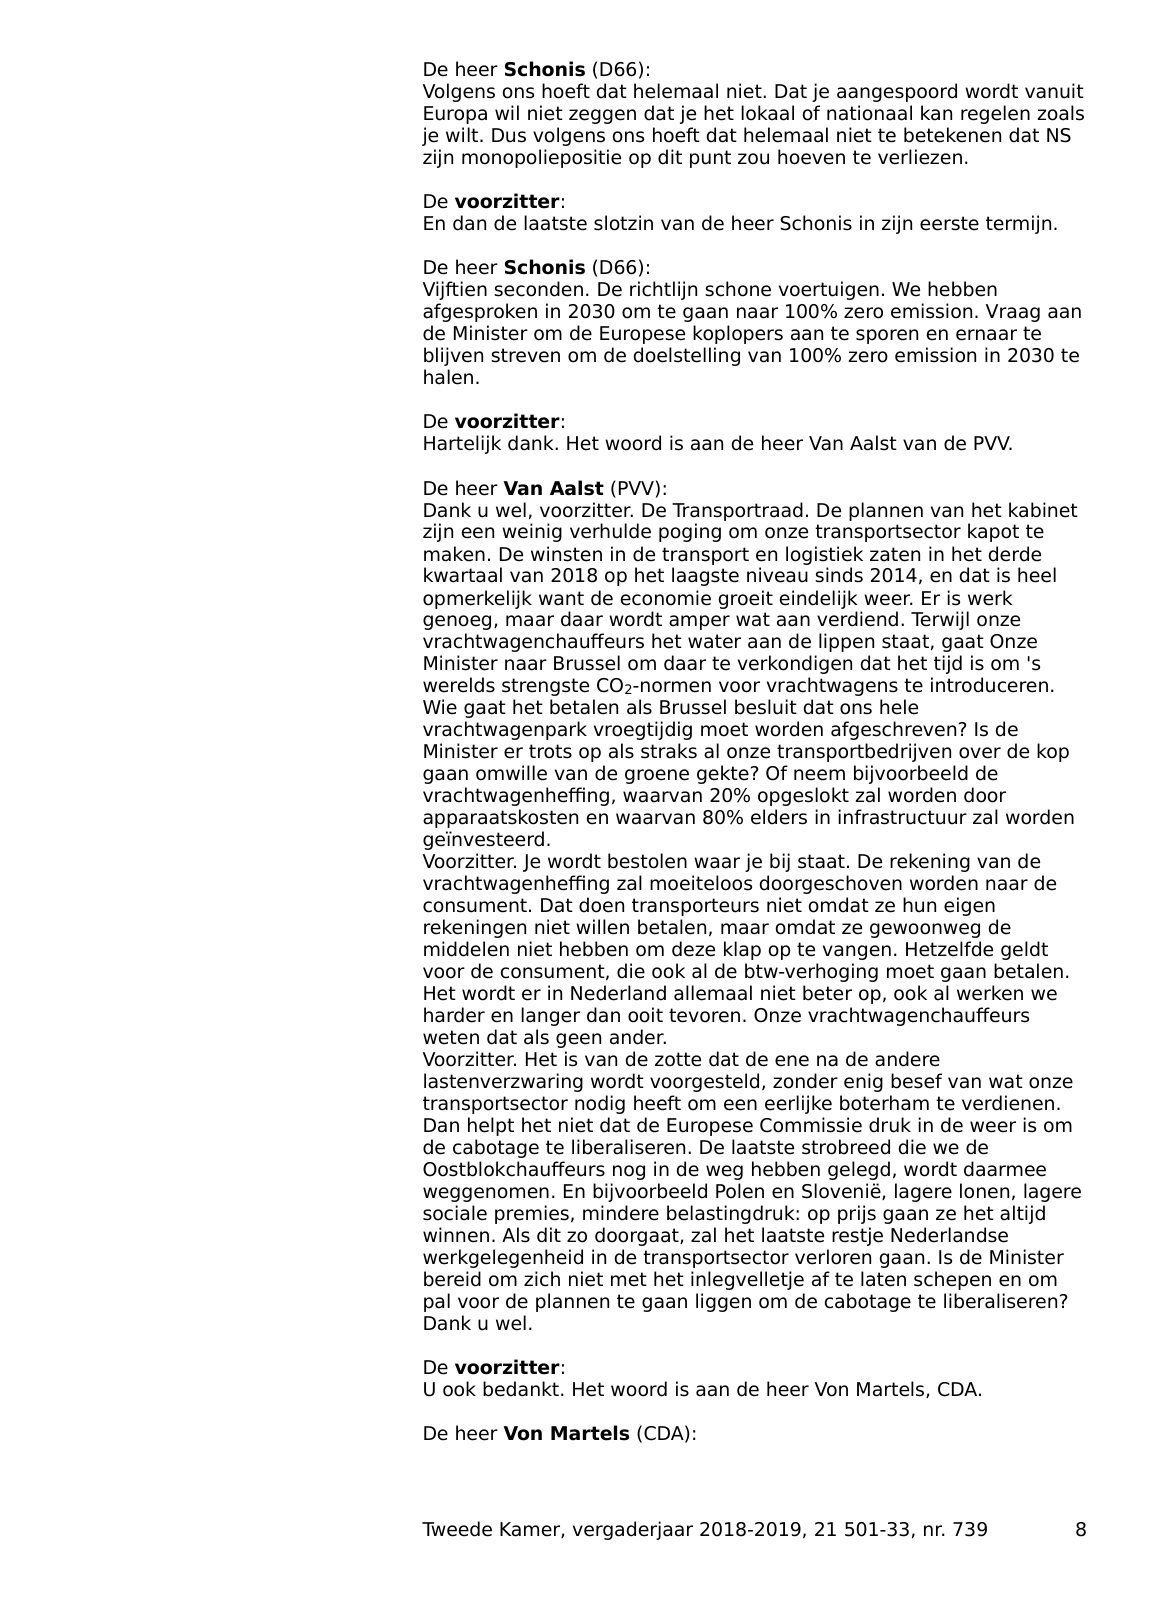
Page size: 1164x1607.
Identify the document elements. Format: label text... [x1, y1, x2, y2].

text De voorzitter: [422, 411, 1087, 433]
text De voorzitter: [422, 1357, 1087, 1379]
text Volgens ons hoeft dat helemaal niet. Dat je aangespoord wordt vanuit Europa wil niet zeggen dat je het lokaal of nationaal kan regelen zoals je wilt. Dus volgens ons hoeft dat helemaal niet te betekenen dat NS zijn monopoliepositie op dit punt zou hoeven te verliezen. [422, 81, 1087, 169]
text U ook bedankt. Het woord is aan de heer Von Martels, CDA. [422, 1379, 1087, 1401]
text De heer Von Martels (CDA): [422, 1423, 1087, 1445]
text De voorzitter: [422, 191, 1087, 213]
text Vijftien seconden. De richtlijn schone voertuigen. We hebben afgesproken in 2030 om te gaan naar 100% zero emission. Vraag aan de Minister om de Europese koplopers aan te sporen en ernaar te blijven streven om de doelstelling van 100% zero emission in 2030 te halen. [422, 279, 1087, 389]
text Dank u wel, voorzitter. De Transportraad. De plannen van het kabinet zijn een weinig verhulde poging om onze transportsector kapot te maken. De winsten in de transport en logistiek zaten in het derde kwartaal van 2018 op het laagste niveau sinds 2014, en dat is heel opmerkelijk want de economie groeit eindelijk weer. Er is werk genoeg, maar daar wordt amper wat aan verdiend. Terwijl onze vrachtwagenchauffeurs het water aan de lippen staat, gaat Onze Minister naar Brussel om daar te verkondigen dat het tijd is om 's werelds strengste CO2-normen voor vrachtwagens te introduceren. Wie gaat het betalen als Brussel besluit dat ons hele vrachtwagenpark vroegtijdig moet worden afgeschreven? Is de Minister er trots op als straks al onze transportbedrijven over de kop gaan omwille van de groene gekte? Of neem bijvoorbeeld de vrachtwagenheffing, waarvan 20% opgeslokt zal worden door apparaatskosten en waarvan 80% elders in infrastructuur zal worden geïnvesteerd. [422, 499, 1087, 851]
text Voorzitter. Het is van de zotte dat de ene na de andere lastenverzwaring wordt voorgesteld, zonder enig besef van wat onze transportsector nodig heeft om een eerlijke boterham te verdienen. Dan helpt het niet dat de Europese Commissie druk in de weer is om de cabotage te liberaliseren. De laatste strobreed die we de Oostblokchauffeurs nog in de weg hebben gelegd, wordt daarmee weggenomen. En bijvoorbeeld Polen en Slovenië, lagere lonen, lagere sociale premies, mindere belastingdruk: op prijs gaan ze het altijd winnen. Als dit zo doorgaat, zal het laatste restje Nederlandse werkgelegenheid in de transportsector verloren gaan. Is de Minister bereid om zich niet met het inlegvelletje af te laten schepen en om pal voor de plannen te gaan liggen om de cabotage te liberaliseren? [422, 1049, 1087, 1313]
text En dan de laatste slotzin van de heer Schonis in zijn eerste termijn. [422, 213, 1087, 235]
text Dank u wel. [422, 1313, 1087, 1335]
text Voorzitter. Je wordt bestolen waar je bij staat. De rekening van de vrachtwagenheffing zal moeiteloos doorgeschoven worden naar de consument. Dat doen transporteurs niet omdat ze hun eigen rekeningen niet willen betalen, maar omdat ze gewoonweg de middelen niet hebben om deze klap op te vangen. Hetzelfde geldt voor de consument, die ook al de btw-verhoging moet gaan betalen. Het wordt er in Nederland allemaal niet beter op, ook al werken we harder en langer dan ooit tevoren. Onze vrachtwagenchauffeurs weten dat als geen ander. [422, 851, 1087, 1049]
text De heer Schonis (D66): [422, 59, 1087, 81]
text Hartelijk dank. Het woord is aan de heer Van Aalst van de PVV. [422, 433, 1087, 455]
text De heer Van Aalst (PVV): [422, 477, 1087, 499]
text De heer Schonis (D66): [422, 257, 1087, 279]
